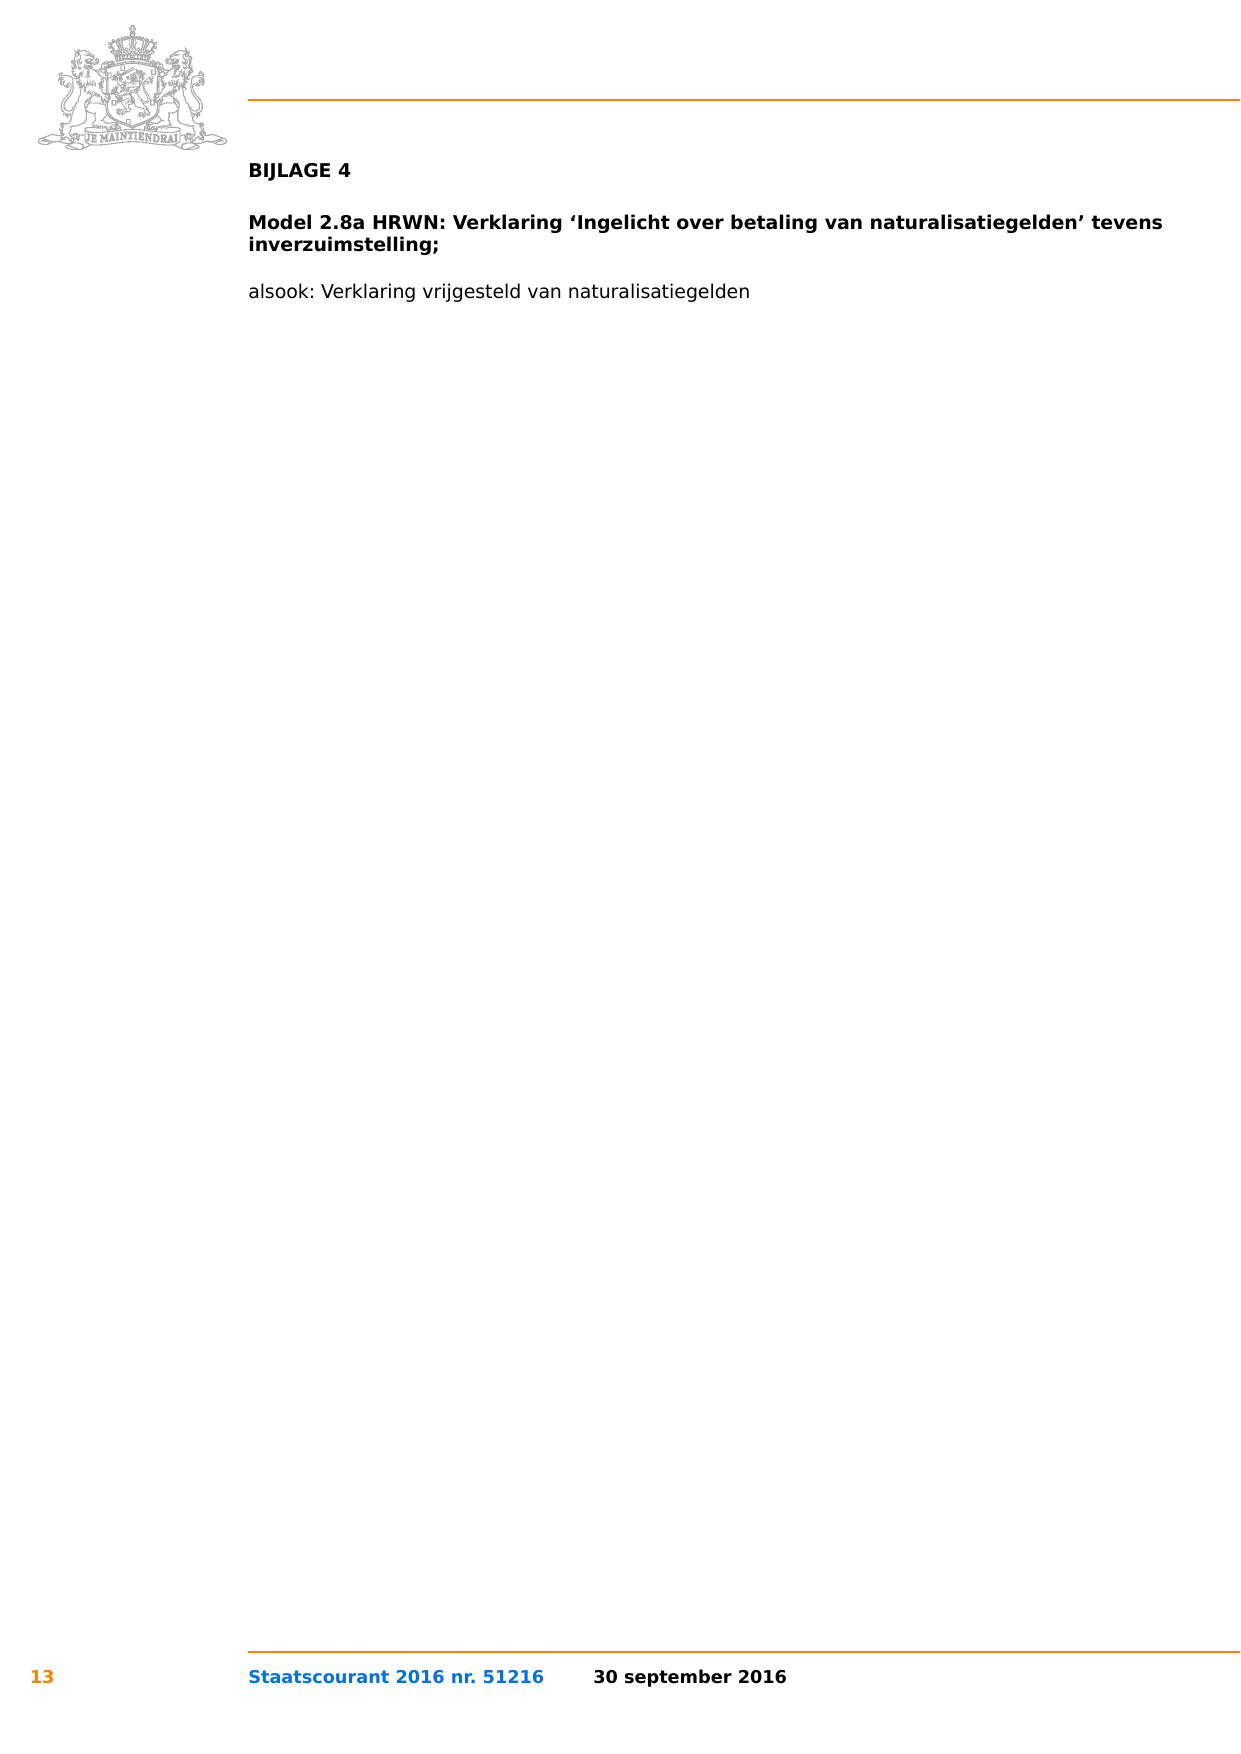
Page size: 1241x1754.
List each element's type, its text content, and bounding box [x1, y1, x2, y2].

picture [38, 25, 227, 150]
text alsook: Verklaring vrijgesteld van naturalisatiegelden [248, 281, 1163, 303]
subtitle Model 2.8a HRWN: Verklaring ‘Ingelicht over betaling van naturalisatiegelden’ tevens inverzuimstelling; [248, 212, 1163, 256]
subtitle BIJLAGE 4 [248, 160, 1163, 182]
